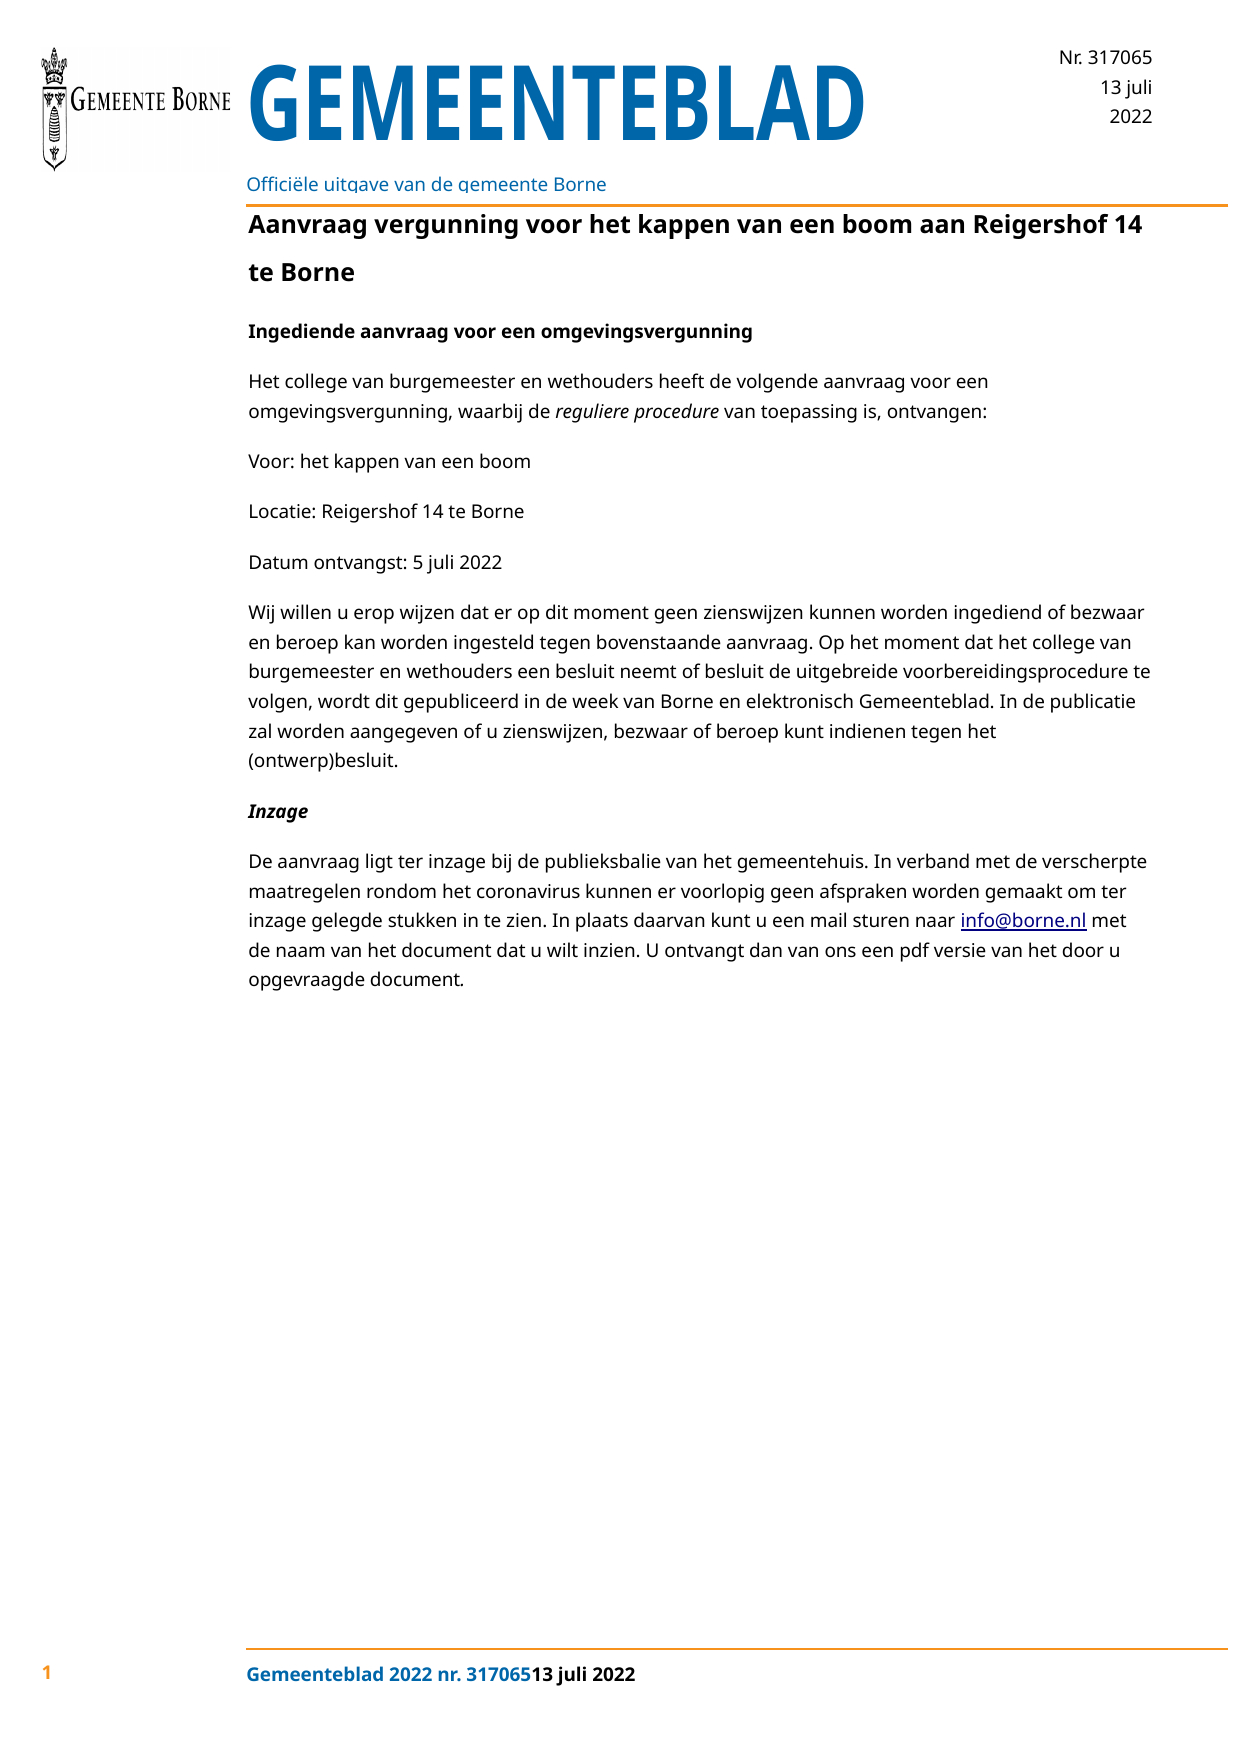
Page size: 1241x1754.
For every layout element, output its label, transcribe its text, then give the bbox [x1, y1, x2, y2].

text Ingediende aanvraag voor een omgevingsvergunning [248, 318, 1152, 344]
text Inzage [248, 798, 1152, 824]
text Aanvraag vergunning voor het kappen van een boom aan Reigershof 14 te Borne [248, 207, 1152, 288]
text Datum ontvangst: 5 juli 2022 [248, 549, 1152, 575]
text Het college van burgemeester en wethouders heeft de volgende aanvraag voor een omgevingsvergunning, waarbij de reguliere procedure van toepassing is, ontvangen: [248, 368, 1152, 424]
picture [41, 47, 231, 172]
text Voor: het kappen van een boom [248, 448, 1152, 474]
text De aanvraag ligt ter inzage bij de publieksbalie van het gemeentehuis. In verband met de verscherpte maatregelen rondom het coronavirus kunnen er voorlopig geen afspraken worden gemaakt om ter inzage gelegde stukken in te zien. In plaats daarvan kunt u een mail sturen naar info@borne.nl met de naam van het document dat u wilt inzien. U ontvangt dan van ons een pdf versie van het door u opgevraagde document. [248, 848, 1152, 992]
text Locatie: Reigershof 14 te Borne [248, 499, 1152, 524]
text Wij willen u erop wijzen dat er op dit moment geen zienswijzen kunnen worden ingediend of bezwaar en beroep kan worden ingesteld tegen bovenstaande aanvraag. Op het moment dat het college van burgemeester en wethouders een besluit neemt of besluit de uitgebreide voorbereidingsprocedure te volgen, wordt dit gepubliceerd in de week van Borne en elektronisch Gemeenteblad. In de publicatie zal worden aangegeven of u zienswijzen, bezwaar of beroep kunt indienen tegen het (ontwerp)besluit. [248, 599, 1152, 773]
